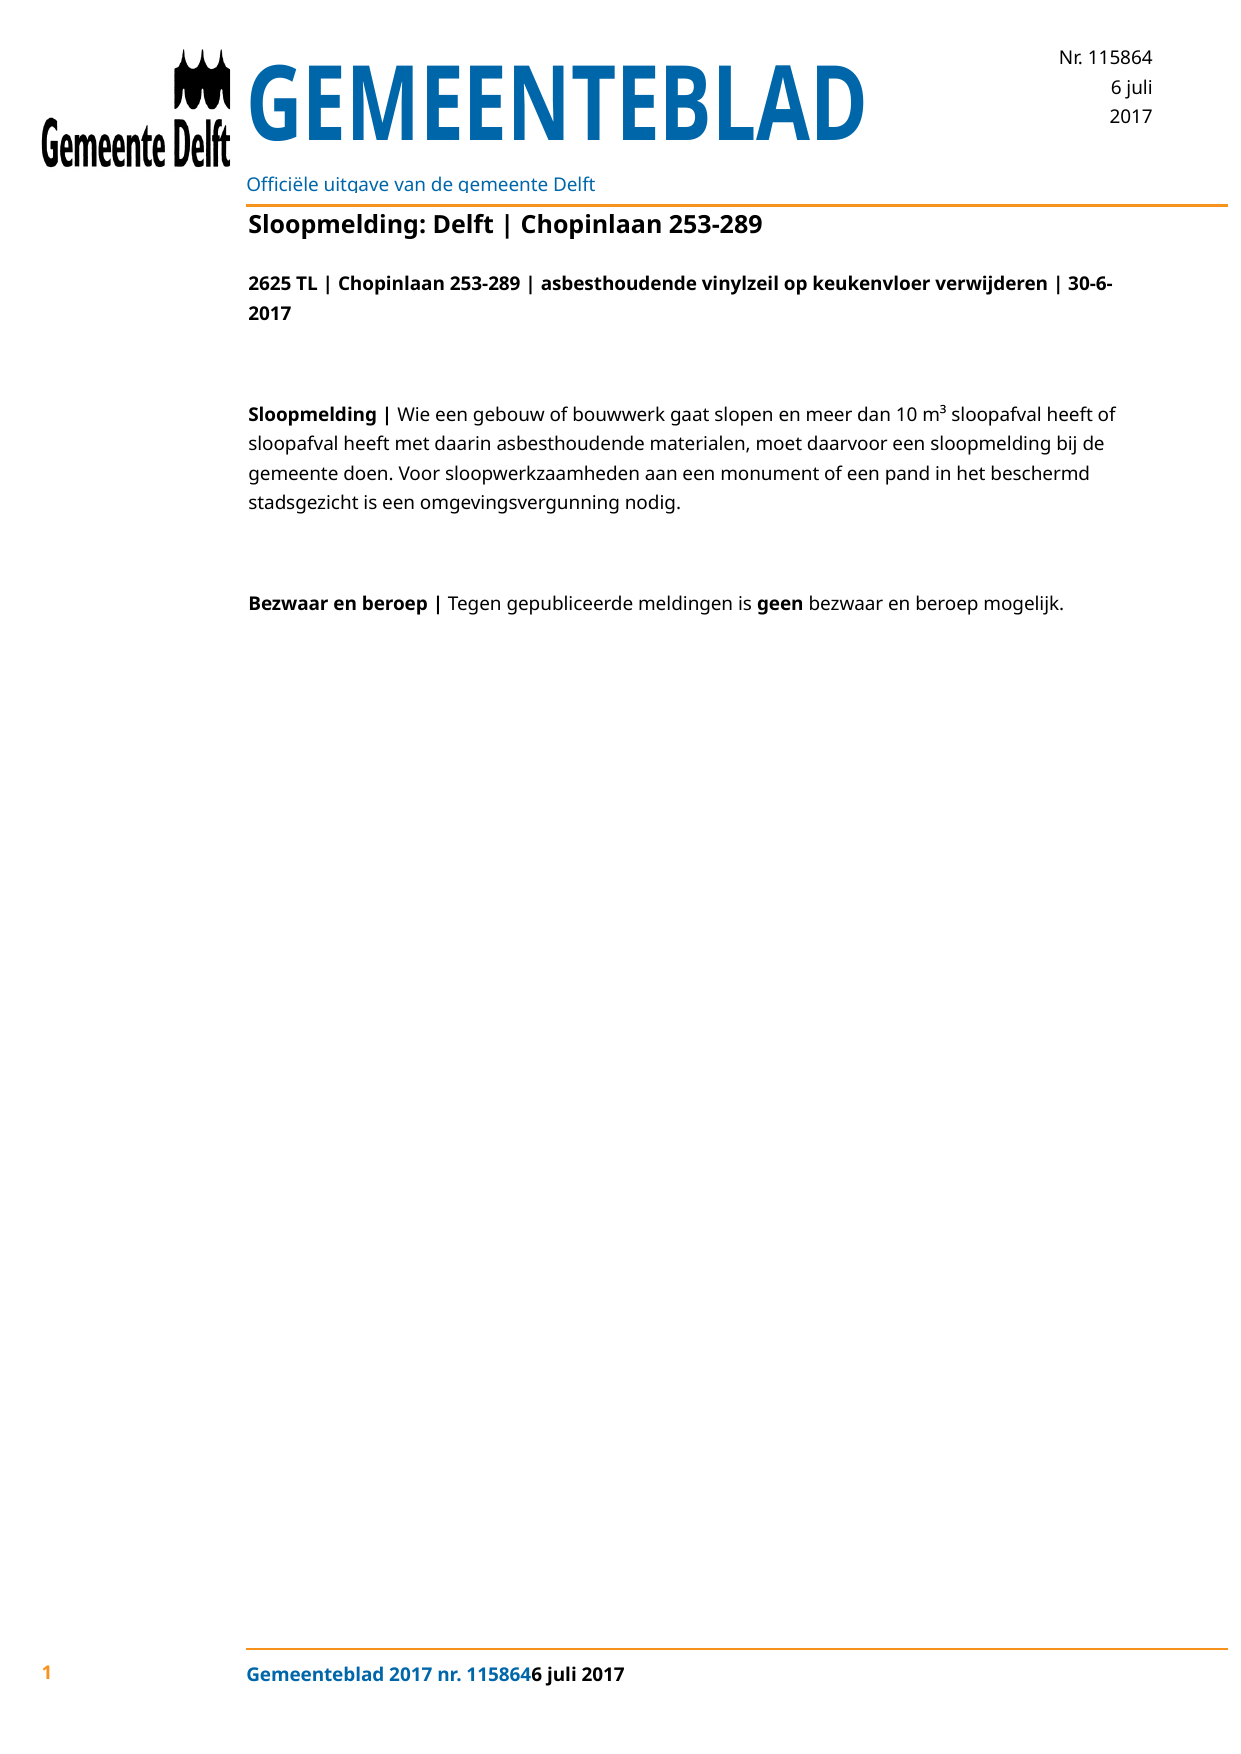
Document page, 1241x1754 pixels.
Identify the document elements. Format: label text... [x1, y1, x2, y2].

text 2625 TL | Chopinlaan 253-289 | asbesthoudende vinylzeil op keukenvloer verwijderen | 30-6-2017 [248, 270, 1152, 326]
text Sloopmelding: Delft | Chopinlaan 253-289 [248, 207, 1152, 241]
picture [41, 47, 231, 172]
text Bezwaar en beroep | Tegen gepubliceerde meldingen is geen bezwaar en beroep mogelijk. [248, 590, 1152, 616]
text Sloopmelding | Wie een gebouw of bouwwerk gaat slopen en meer dan 10 m³ sloopafval heeft of sloopafval heeft met daarin asbesthoudende materialen, moet daarvoor een sloopmelding bij de gemeente doen. Voor sloopwerkzaamheden aan een monument of een pand in het beschermd stadsgezicht is een omgevingsvergunning nodig. [248, 401, 1152, 515]
